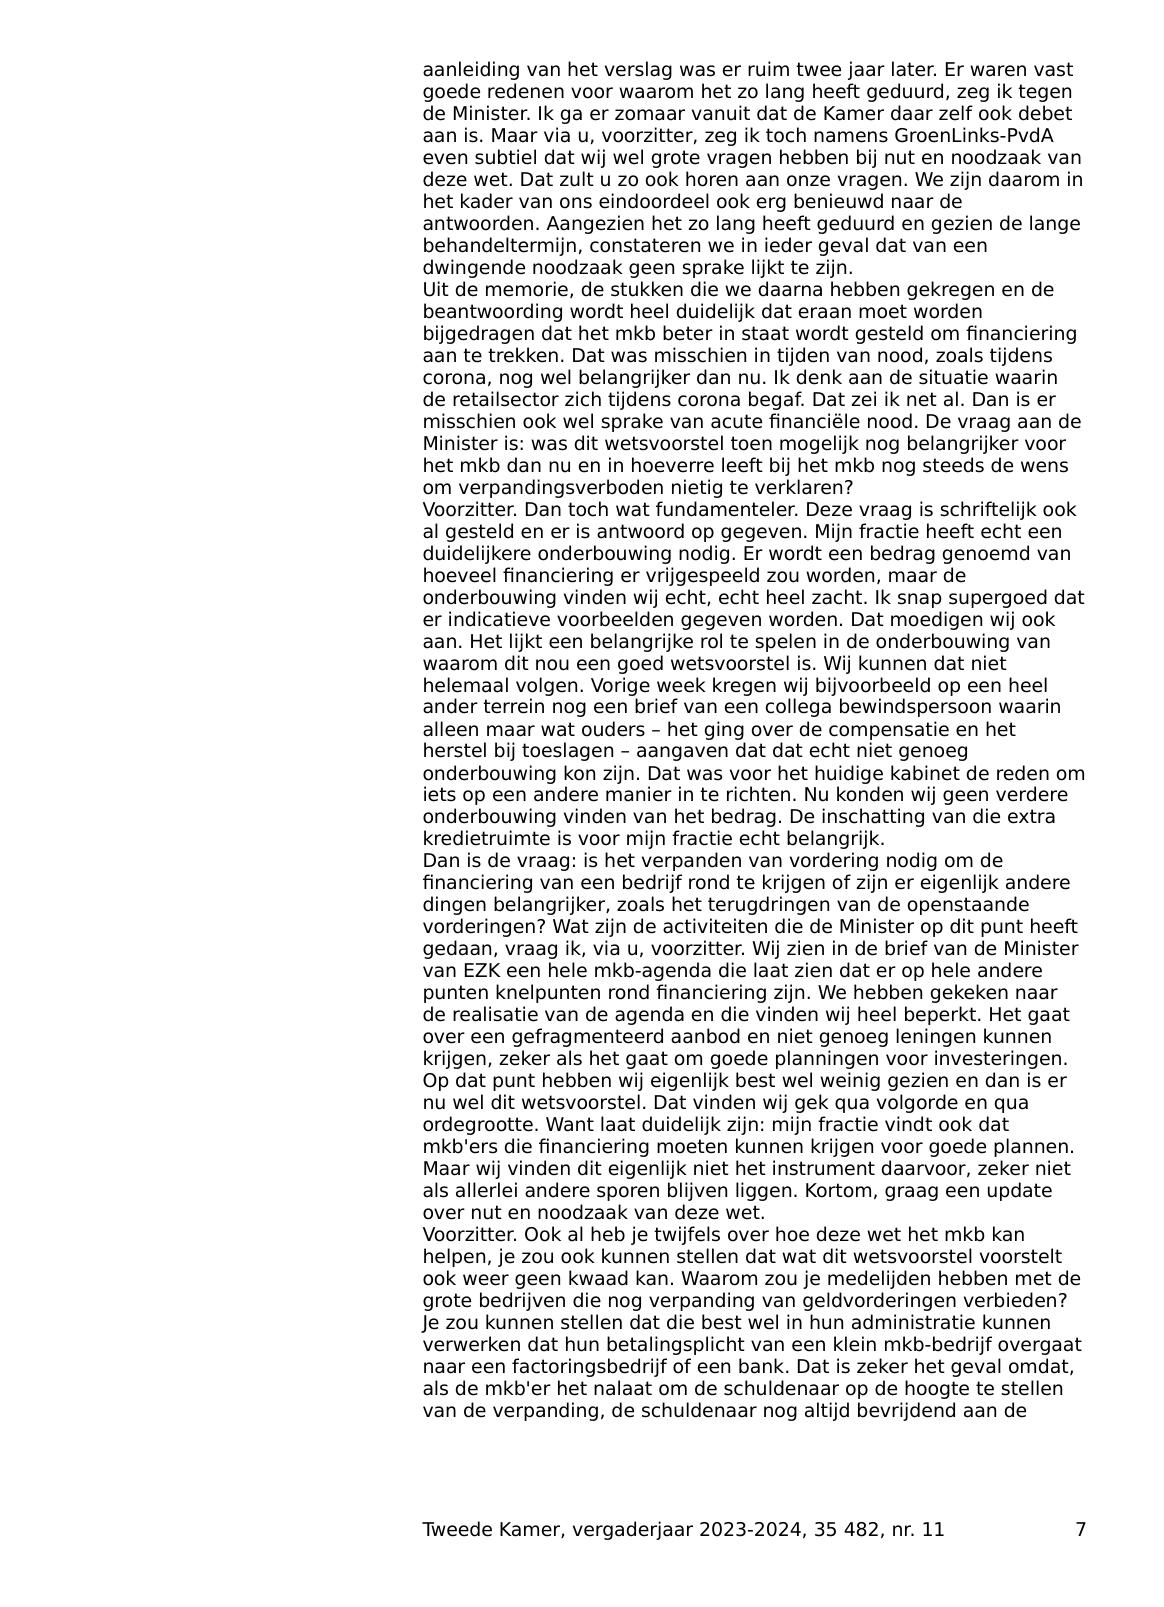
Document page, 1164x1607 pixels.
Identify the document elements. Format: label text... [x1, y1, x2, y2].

text Uit de memorie, de stukken die we daarna hebben gekregen en de beantwoording wordt heel duidelijk dat eraan moet worden bijgedragen dat het mkb beter in staat wordt gesteld om financiering aan te trekken. Dat was misschien in tijden van nood, zoals tijdens corona, nog wel belangrijker dan nu. Ik denk aan de situatie waarin de retailsector zich tijdens corona begaf. Dat zei ik net al. Dan is er misschien ook wel sprake van acute financiële nood. De vraag aan de Minister is: was dit wetsvoorstel toen mogelijk nog belangrijker voor het mkb dan nu en in hoeverre leeft bij het mkb nog steeds de wens om verpandingsverboden nietig te verklaren? [422, 279, 1087, 499]
text Voorzitter. Dan toch wat fundamenteler. Deze vraag is schriftelijk ook al gesteld en er is antwoord op gegeven. Mijn fractie heeft echt een duidelijkere onderbouwing nodig. Er wordt een bedrag genoemd van hoeveel financiering er vrijgespeeld zou worden, maar de onderbouwing vinden wij echt, echt heel zacht. Ik snap supergoed dat er indicatieve voorbeelden gegeven worden. Dat moedigen wij ook aan. Het lijkt een belangrijke rol te spelen in de onderbouwing van waarom dit nou een goed wetsvoorstel is. Wij kunnen dat niet helemaal volgen. Vorige week kregen wij bijvoorbeeld op een heel ander terrein nog een brief van een collega bewindspersoon waarin alleen maar wat ouders – het ging over de compensatie en het herstel bij toeslagen – aangaven dat dat echt niet genoeg onderbouwing kon zijn. Dat was voor het huidige kabinet de reden om iets op een andere manier in te richten. Nu konden wij geen verdere onderbouwing vinden van het bedrag. De inschatting van die extra kredietruimte is voor mijn fractie echt belangrijk. [422, 499, 1087, 850]
text aanleiding van het verslag was er ruim twee jaar later. Er waren vast goede redenen voor waarom het zo lang heeft geduurd, zeg ik tegen de Minister. Ik ga er zomaar vanuit dat de Kamer daar zelf ook debet aan is. Maar via u, voorzitter, zeg ik toch namens GroenLinks-PvdA even subtiel dat wij wel grote vragen hebben bij nut en noodzaak van deze wet. Dat zult u zo ook horen aan onze vragen. We zijn daarom in het kader van ons eindoordeel ook erg benieuwd naar de antwoorden. Aangezien het zo lang heeft geduurd en gezien de lange behandeltermijn, constateren we in ieder geval dat van een dwingende noodzaak geen sprake lijkt te zijn. [422, 59, 1087, 279]
text Voorzitter. Ook al heb je twijfels over hoe deze wet het mkb kan helpen, je zou ook kunnen stellen dat wat dit wetsvoorstel voorstelt ook weer geen kwaad kan. Waarom zou je medelijden hebben met de grote bedrijven die nog verpanding van geldvorderingen verbieden? Je zou kunnen stellen dat die best wel in hun administratie kunnen verwerken dat hun betalingsplicht van een klein mkb-bedrijf overgaat naar een factoringsbedrijf of een bank. Dat is zeker het geval omdat, als de mkb'er het nalaat om de schuldenaar op de hoogte te stellen van de verpanding, de schuldenaar nog altijd bevrijdend aan de [422, 1224, 1087, 1422]
text Dan is de vraag: is het verpanden van vordering nodig om de financiering van een bedrijf rond te krijgen of zijn er eigenlijk andere dingen belangrijker, zoals het terugdringen van de openstaande vorderingen? Wat zijn de activiteiten die de Minister op dit punt heeft gedaan, vraag ik, via u, voorzitter. Wij zien in de brief van de Minister van EZK een hele mkb-agenda die laat zien dat er op hele andere punten knelpunten rond financiering zijn. We hebben gekeken naar de realisatie van de agenda en die vinden wij heel beperkt. Het gaat over een gefragmenteerd aanbod en niet genoeg leningen kunnen krijgen, zeker als het gaat om goede planningen voor investeringen. Op dat punt hebben wij eigenlijk best wel weinig gezien en dan is er nu wel dit wetsvoorstel. Dat vinden wij gek qua volgorde en qua ordegrootte. Want laat duidelijk zijn: mijn fractie vindt ook dat mkb'ers die financiering moeten kunnen krijgen voor goede plannen. Maar wij vinden dit eigenlijk niet het instrument daarvoor, zeker niet als allerlei andere sporen blijven liggen. Kortom, graag een update over nut en noodzaak van deze wet. [422, 850, 1087, 1224]
